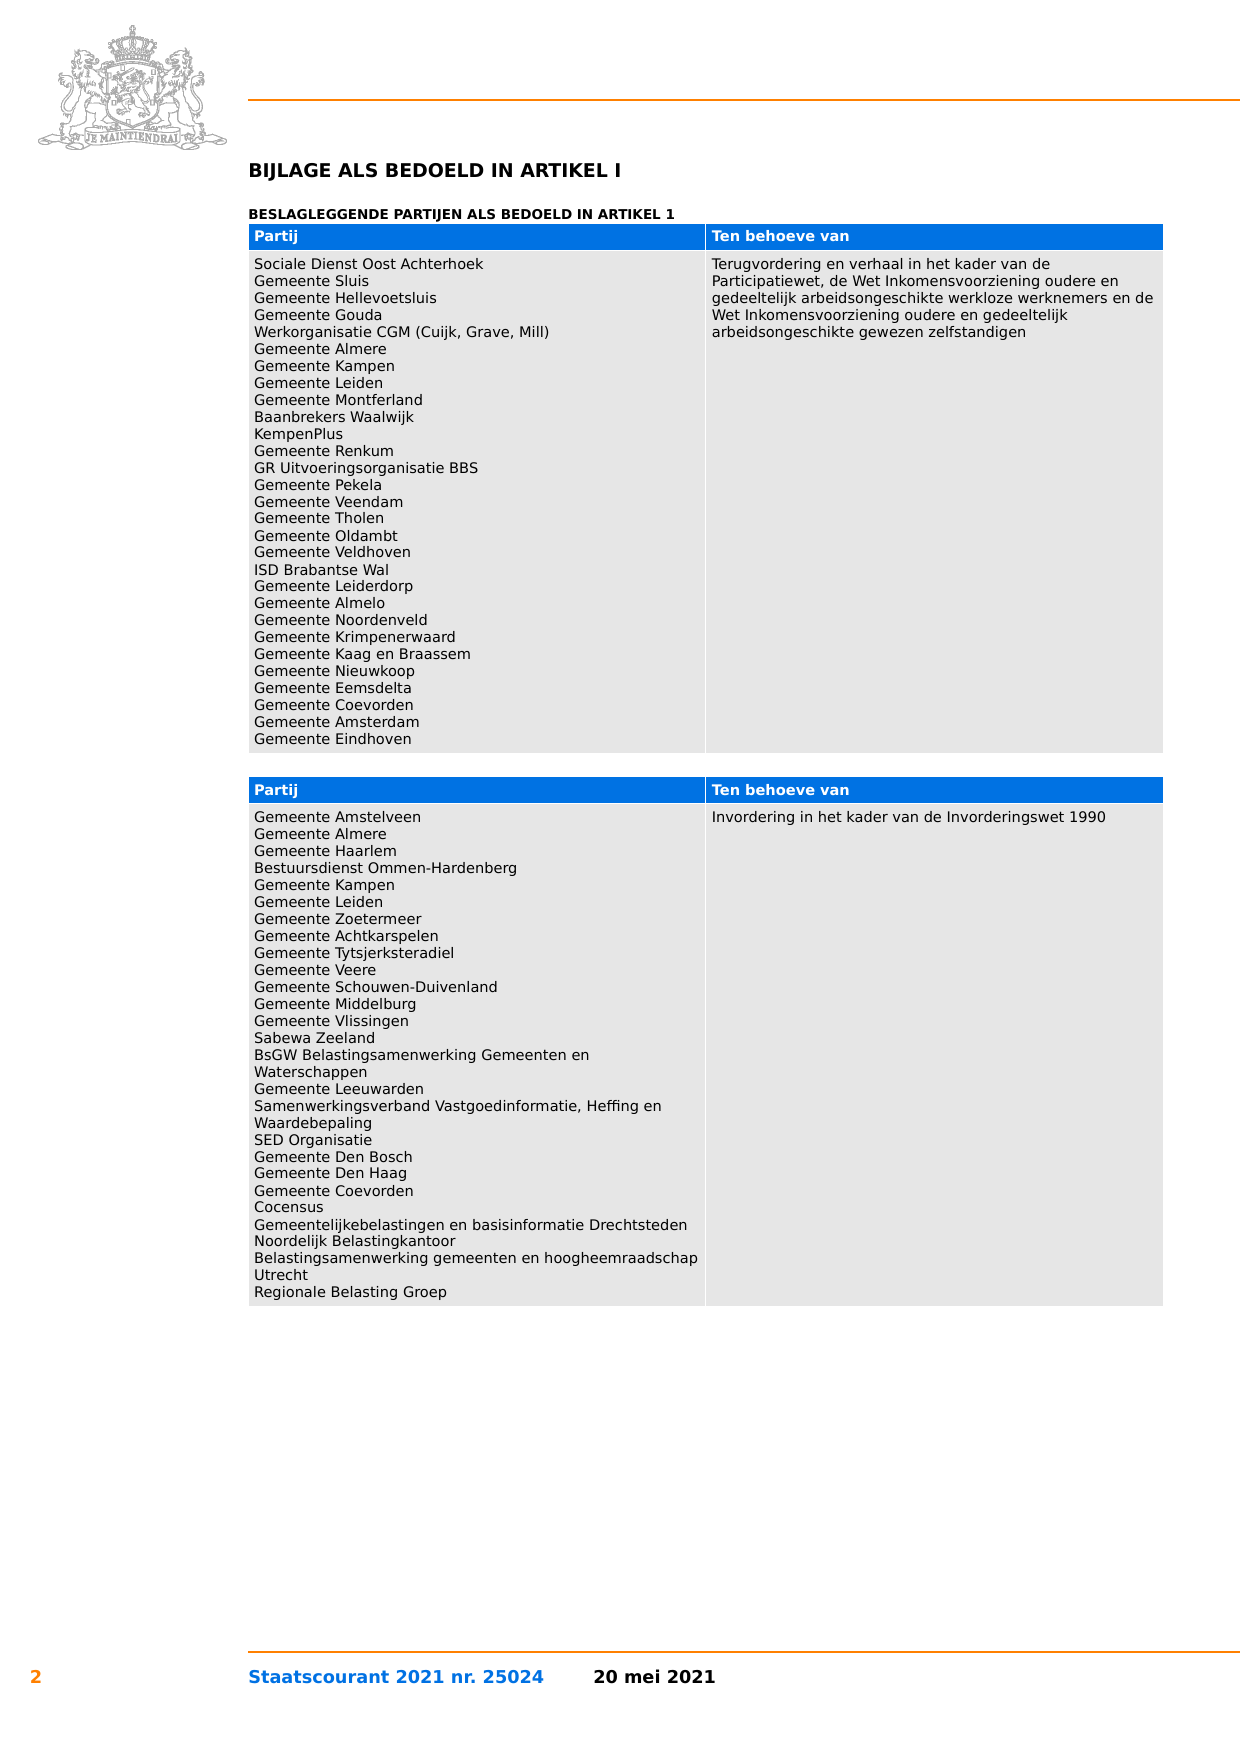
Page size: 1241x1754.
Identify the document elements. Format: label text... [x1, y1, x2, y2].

table_cell Partij [249, 224, 705, 250]
table_header Partij [249, 777, 705, 803]
table_cell Ten behoeve van [706, 224, 1163, 250]
subtitle BIJLAGE ALS BEDOELD IN ARTIKEL I [248, 160, 1163, 182]
picture [38, 25, 227, 150]
table_header Ten behoeve van [706, 777, 1163, 803]
table_cell Gemeente Amstelveen Gemeente Almere Gemeente Haarlem Bestuursdienst Ommen-Hardenberg Gemeente Kampen Gemeente Leiden Gemeente Zoetermeer Gemeente Achtkarspelen Gemeente Tytsjerksteradiel Gemeente Veere Gemeente Schouwen-Duivenland Gemeente Middelburg Gemeente Vlissingen Sabewa Zeeland BsGW Belastingsamenwerking Gemeenten en Waterschappen Gemeente Leeuwarden Samenwerkingsverband Vastgoedinformatie, Heffing en Waardebepaling SED Organisatie Gemeente Den Bosch Gemeente Den Haag Gemeente Coevorden Cocensus Gemeentelijkebelastingen en basisinformatie Drechtsteden Noordelijk Belastingkantoor Belastingsamenwerking gemeenten en hoogheemraadschap Utrecht Regionale Belasting Groep [249, 804, 705, 1306]
table_header BESLAGLEGGENDE PARTIJEN ALS BEDOELD IN ARTIKEL 1 [248, 207, 1163, 223]
table_cell Terugvordering en verhaal in het kader van de Participatiewet, de Wet Inkomensvoorziening oudere en gedeeltelijk arbeidsongeschikte werkloze werknemers en de Wet Inkomensvoorziening oudere en gedeeltelijk arbeidsongeschikte gewezen zelfstandigen [706, 251, 1163, 753]
table_cell Invordering in het kader van de Invorderingswet 1990 [706, 804, 1163, 1306]
table_cell Sociale Dienst Oost Achterhoek Gemeente Sluis Gemeente Hellevoetsluis Gemeente Gouda Werkorganisatie CGM (Cuijk, Grave, Mill) Gemeente Almere Gemeente Kampen Gemeente Leiden Gemeente Montferland Baanbrekers Waalwijk KempenPlus Gemeente Renkum GR Uitvoeringsorganisatie BBS Gemeente Pekela Gemeente Veendam Gemeente Tholen Gemeente Oldambt Gemeente Veldhoven ISD Brabantse Wal Gemeente Leiderdorp Gemeente Almelo Gemeente Noordenveld Gemeente Krimpenerwaard Gemeente Kaag en Braassem Gemeente Nieuwkoop Gemeente Eemsdelta Gemeente Coevorden Gemeente Amsterdam Gemeente Eindhoven [249, 251, 705, 753]
